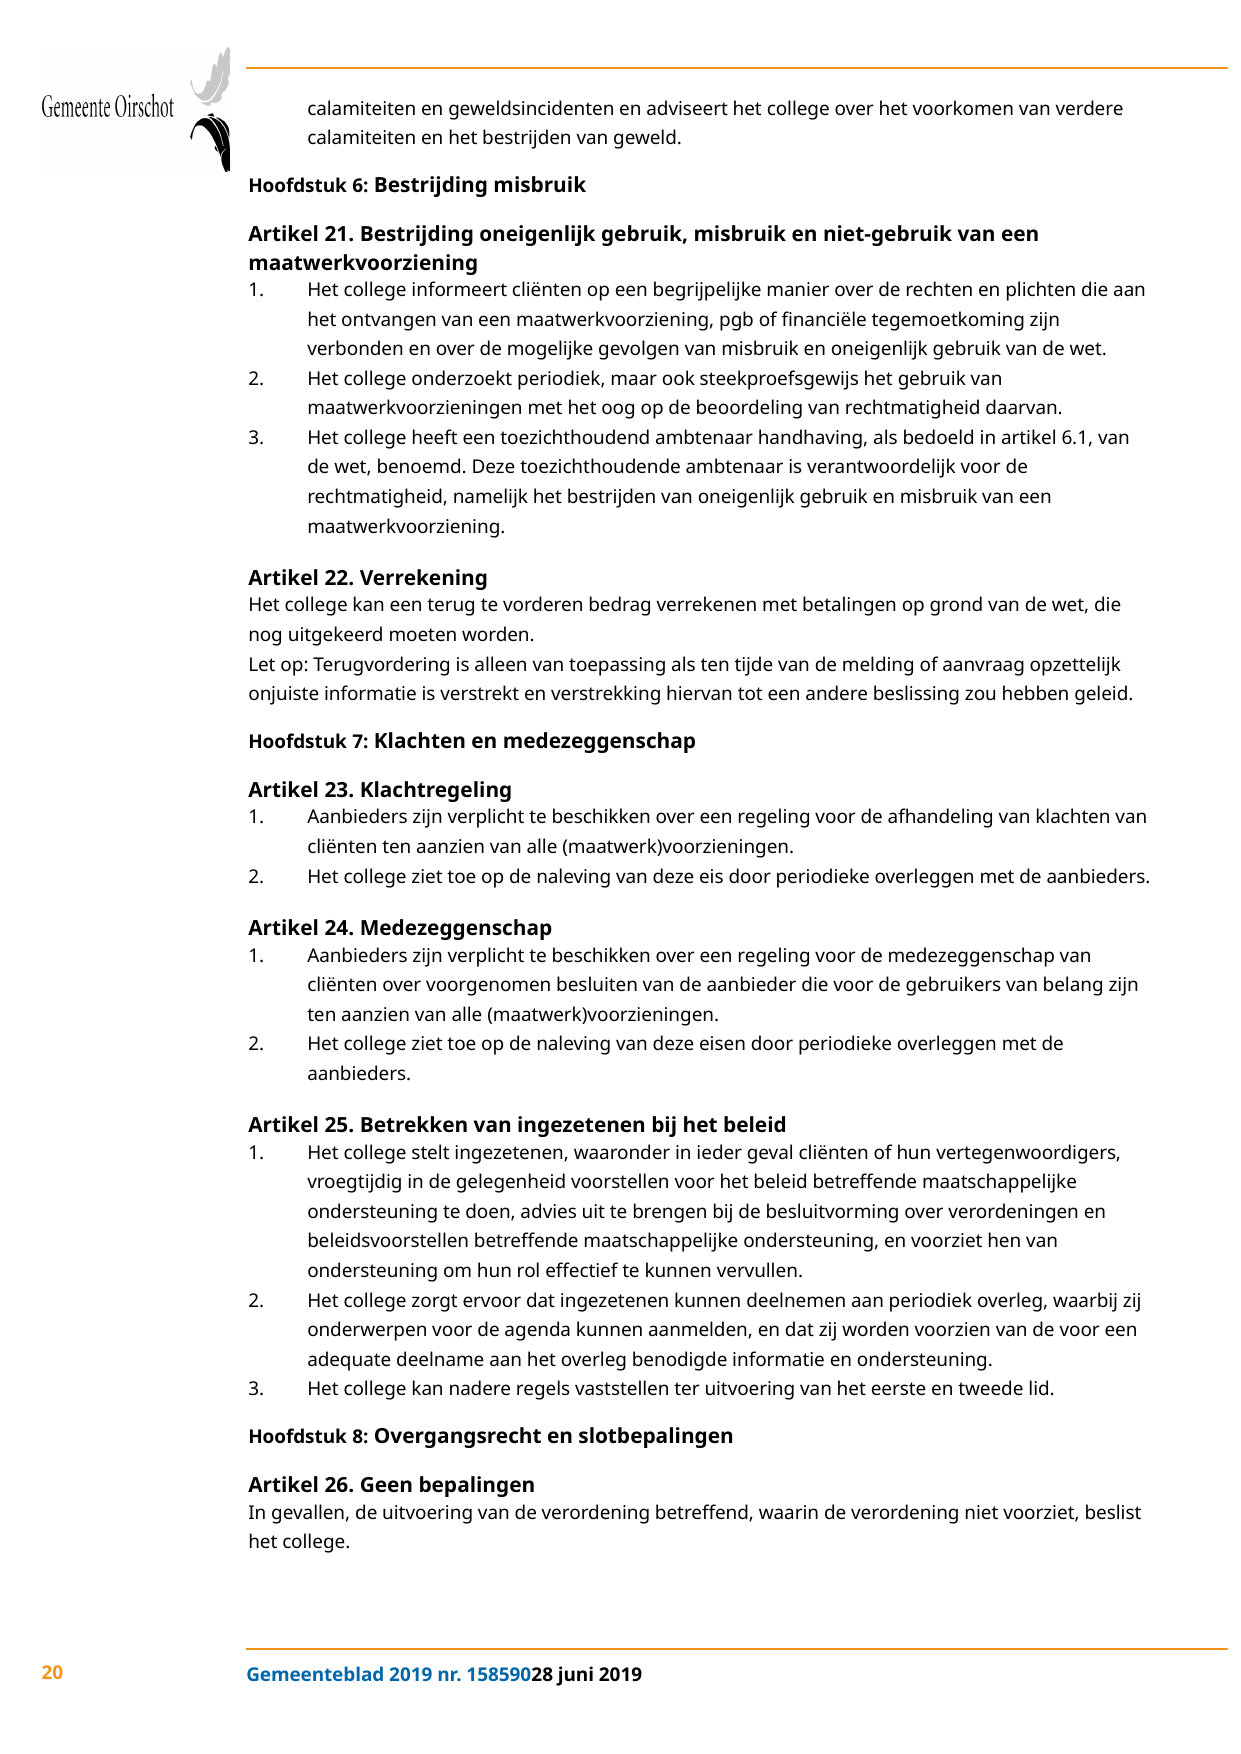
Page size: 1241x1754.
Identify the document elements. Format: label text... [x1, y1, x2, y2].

list Het college ziet toe op de naleving van deze eis door periodieke overleggen met de aanbieders. [248, 863, 1152, 889]
list Het college stelt ingezetenen, waaronder in ieder geval cliënten of hun vertegenwoordigers, vroegtijdig in de gelegenheid voorstellen voor het beleid betreffende maatschappelijke ondersteuning te doen, advies uit te brengen bij de besluitvorming over verordeningen en beleidsvoorstellen betreffende maatschappelijke ondersteuning, en voorziet hen van ondersteuning om hun rol effectief te kunnen vervullen. [248, 1139, 1152, 1283]
list Het college informeert cliënten op een begrijpelijke manier over de rechten en plichten die aan het ontvangen van een maatwerkvoorziening, pgb of financiële tegemoetkoming zijn verbonden en over de mogelijke gevolgen van misbruik en oneigenlijk gebruik van de wet. [248, 276, 1152, 361]
text In gevallen, de uitvoering van de verordening betreffend, waarin de verordening niet voorziet, beslist het college. [248, 1499, 1152, 1554]
list calamiteiten en geweldsincidenten en adviseert het college over het voorkomen van verdere calamiteiten en het bestrijden van geweld. [248, 95, 1152, 150]
text Het college kan een terug te vorderen bedrag verrekenen met betalingen op grond van de wet, die nog uitgekeerd moeten worden. [248, 592, 1152, 647]
text Let op: Terugvordering is alleen van toepassing als ten tijde van de melding of aanvraag opzettelijk onjuiste informatie is verstrekt en verstrekking hiervan tot een andere beslissing zou hebben geleid. [248, 651, 1152, 706]
text Artikel 23. Klachtregeling [248, 775, 1152, 804]
text Artikel 21. Bestrijding oneigenlijk gebruik, misbruik en niet-gebruik van een maatwerkvoorziening [248, 219, 1152, 276]
list Het college kan nadere regels vaststellen ter uitvoering van het eerste en tweede lid. [248, 1376, 1152, 1401]
list Aanbieders zijn verplicht te beschikken over een regeling voor de medezeggenschap van cliënten over voorgenomen besluiten van de aanbieder die voor de gebruikers van belang zijn ten aanzien van alle (maatwerk)voorzieningen. [248, 942, 1152, 1027]
picture [41, 47, 231, 172]
text Hoofdstuk 7: Klachten en medezeggenschap [248, 726, 1152, 754]
text Artikel 25. Betrekken van ingezetenen bij het beleid [248, 1111, 1152, 1139]
text Artikel 22. Verrekening [248, 563, 1152, 592]
text Hoofdstuk 8: Overgangsrecht en slotbepalingen [248, 1421, 1152, 1450]
text Artikel 26. Geen bepalingen [248, 1471, 1152, 1499]
text Artikel 24. Medezeggenschap [248, 913, 1152, 942]
list Het college heeft een toezichthoudend ambtenaar handhaving, als bedoeld in artikel 6.1, van de wet, benoemd. Deze toezichthoudende ambtenaar is verantwoordelijk voor de rechtmatigheid, namelijk het bestrijden van oneigenlijk gebruik en misbruik van een maatwerkvoorziening. [248, 424, 1152, 538]
text Hoofdstuk 6: Bestrijding misbruik [248, 170, 1152, 198]
list Het college onderzoekt periodiek, maar ook steekproefsgewijs het gebruik van maatwerkvoorzieningen met het oog op de beoordeling van rechtmatigheid daarvan. [248, 365, 1152, 420]
list Het college zorgt ervoor dat ingezetenen kunnen deelnemen aan periodiek overleg, waarbij zij onderwerpen voor de agenda kunnen aanmelden, en dat zij worden voorzien van de voor een adequate deelname aan het overleg benodigde informatie en ondersteuning. [248, 1287, 1152, 1372]
list Het college ziet toe op de naleving van deze eisen door periodieke overleggen met de aanbieders. [248, 1031, 1152, 1086]
list Aanbieders zijn verplicht te beschikken over een regeling voor de afhandeling van klachten van cliënten ten aanzien van alle (maatwerk)voorzieningen. [248, 804, 1152, 859]
